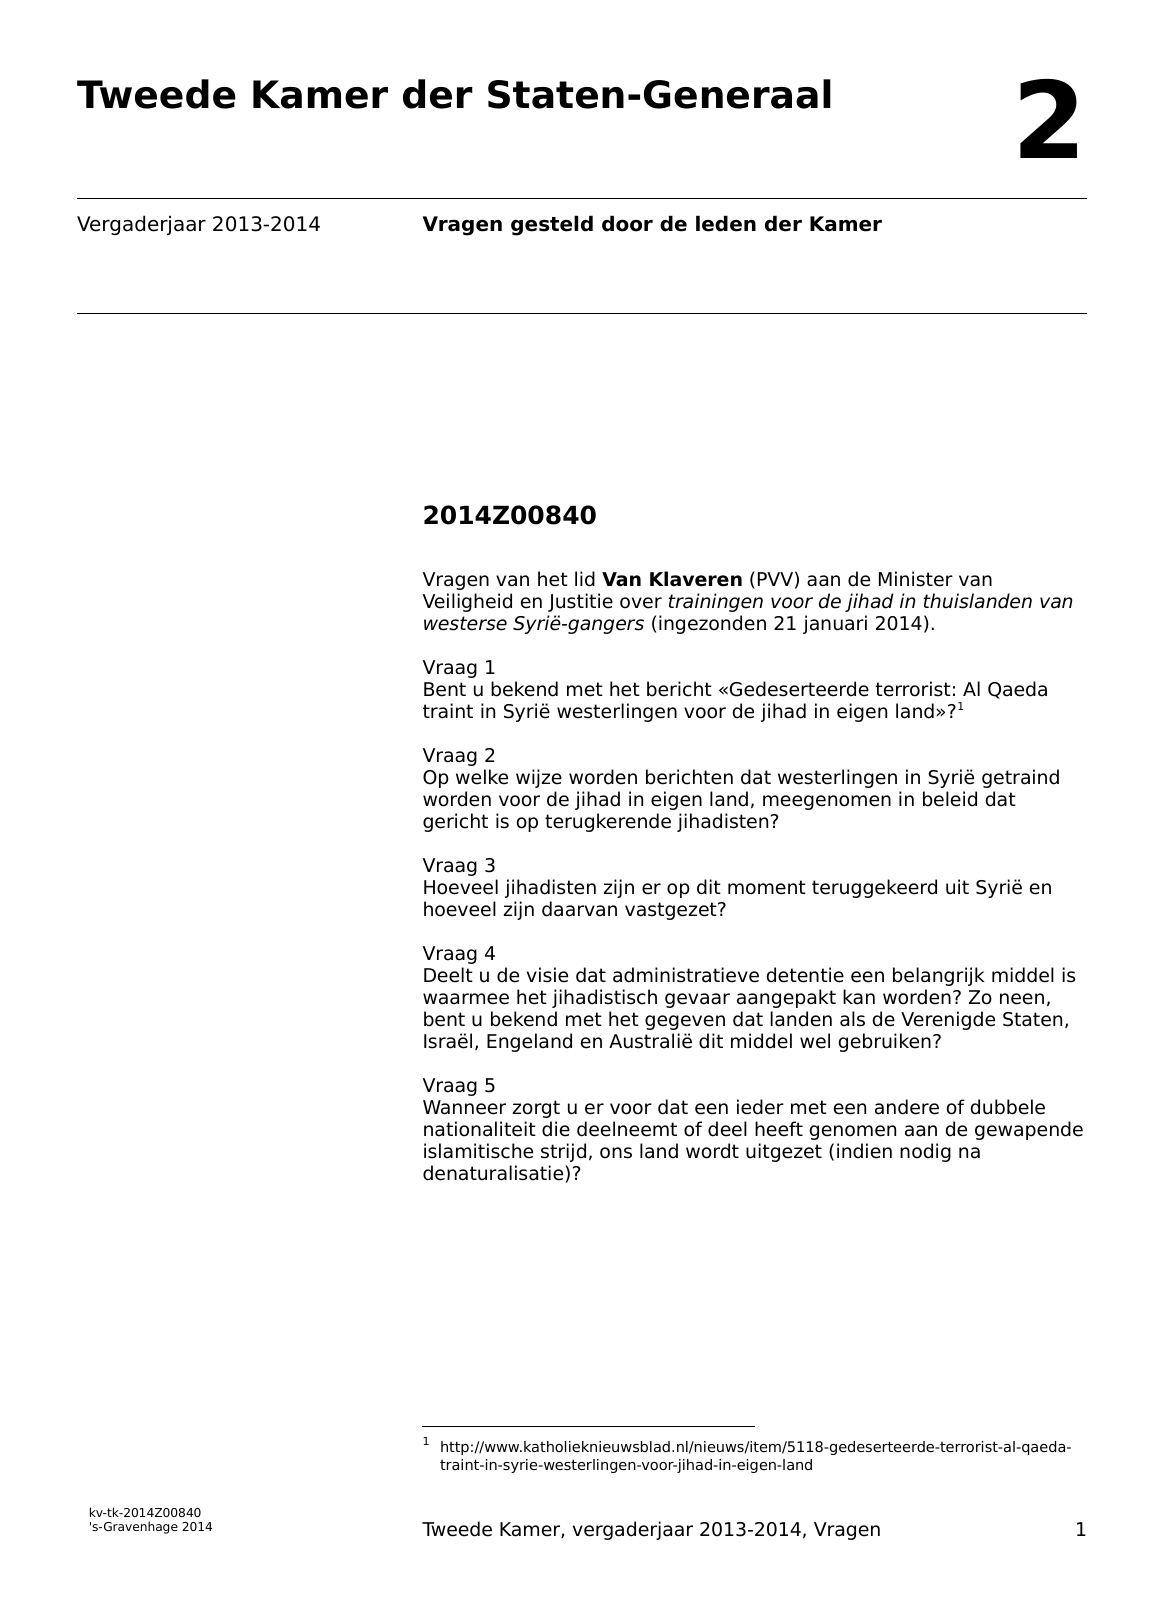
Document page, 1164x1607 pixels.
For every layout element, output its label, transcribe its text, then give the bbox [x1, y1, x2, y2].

text Vraag 2 [422, 745, 1087, 767]
text Deelt u de visie dat administratieve detentie een belangrijk middel is waarmee het jihadistisch gevaar aangepakt kan worden? Zo neen, bent u bekend met het gegeven dat landen als de Verenigde Staten, Israël, Engeland en Australië dit middel wel gebruiken? [422, 965, 1087, 1053]
text Wanneer zorgt u er voor dat een ieder met een andere of dubbele nationaliteit die deelneemt of deel heeft genomen aan de gewapende islamitische strijd, ons land wordt uitgezet (indien nodig na denaturalisatie)? [422, 1097, 1087, 1185]
text Op welke wijze worden berichten dat westerlingen in Syrië getraind worden voor de jihad in eigen land, meegenomen in beleid dat gericht is op terugkerende jihadisten? [422, 767, 1087, 833]
table_header Tweede Kamer der Staten-Generaal [77, 59, 886, 198]
text Vraag 1 [422, 657, 1087, 679]
text http://www.katholieknieuwsblad.nl/nieuws/item/5118-gedeserteerde-terrorist-al-qaeda-traint-in-syrie-westerlingen-voor-jihad-in-eigen-land [422, 1435, 1087, 1474]
text Hoeveel jihadisten zijn er op dit moment teruggekeerd uit Syrië en hoeveel zijn daarvan vastgezet? [422, 877, 1087, 921]
text 2014Z00840 [422, 501, 1087, 531]
table_header 2 [886, 59, 1087, 198]
text Vraag 4 [422, 943, 1087, 965]
text kv-tk-2014Z00840 [88, 1506, 323, 1520]
text Vraag 3 [422, 855, 1087, 877]
table_cell Vergaderjaar 2013-2014 [77, 199, 422, 313]
text 's-Gravenhage 2014 [88, 1520, 323, 1534]
text Vraag 5 [422, 1075, 1087, 1097]
table_cell Vragen gesteld door de leden der Kamer [422, 199, 1087, 313]
text Bent u bekend met het bericht «Gedeserteerde terrorist: Al Qaeda traint in Syrië westerlingen voor de jihad in eigen land»? [422, 679, 1087, 723]
text Vragen van het lid Van Klaveren (PVV) aan de Minister van Veiligheid en Justitie over trainingen voor de jihad in thuislanden van westerse Syrië-gangers (ingezonden 21 januari 2014). [422, 569, 1087, 635]
